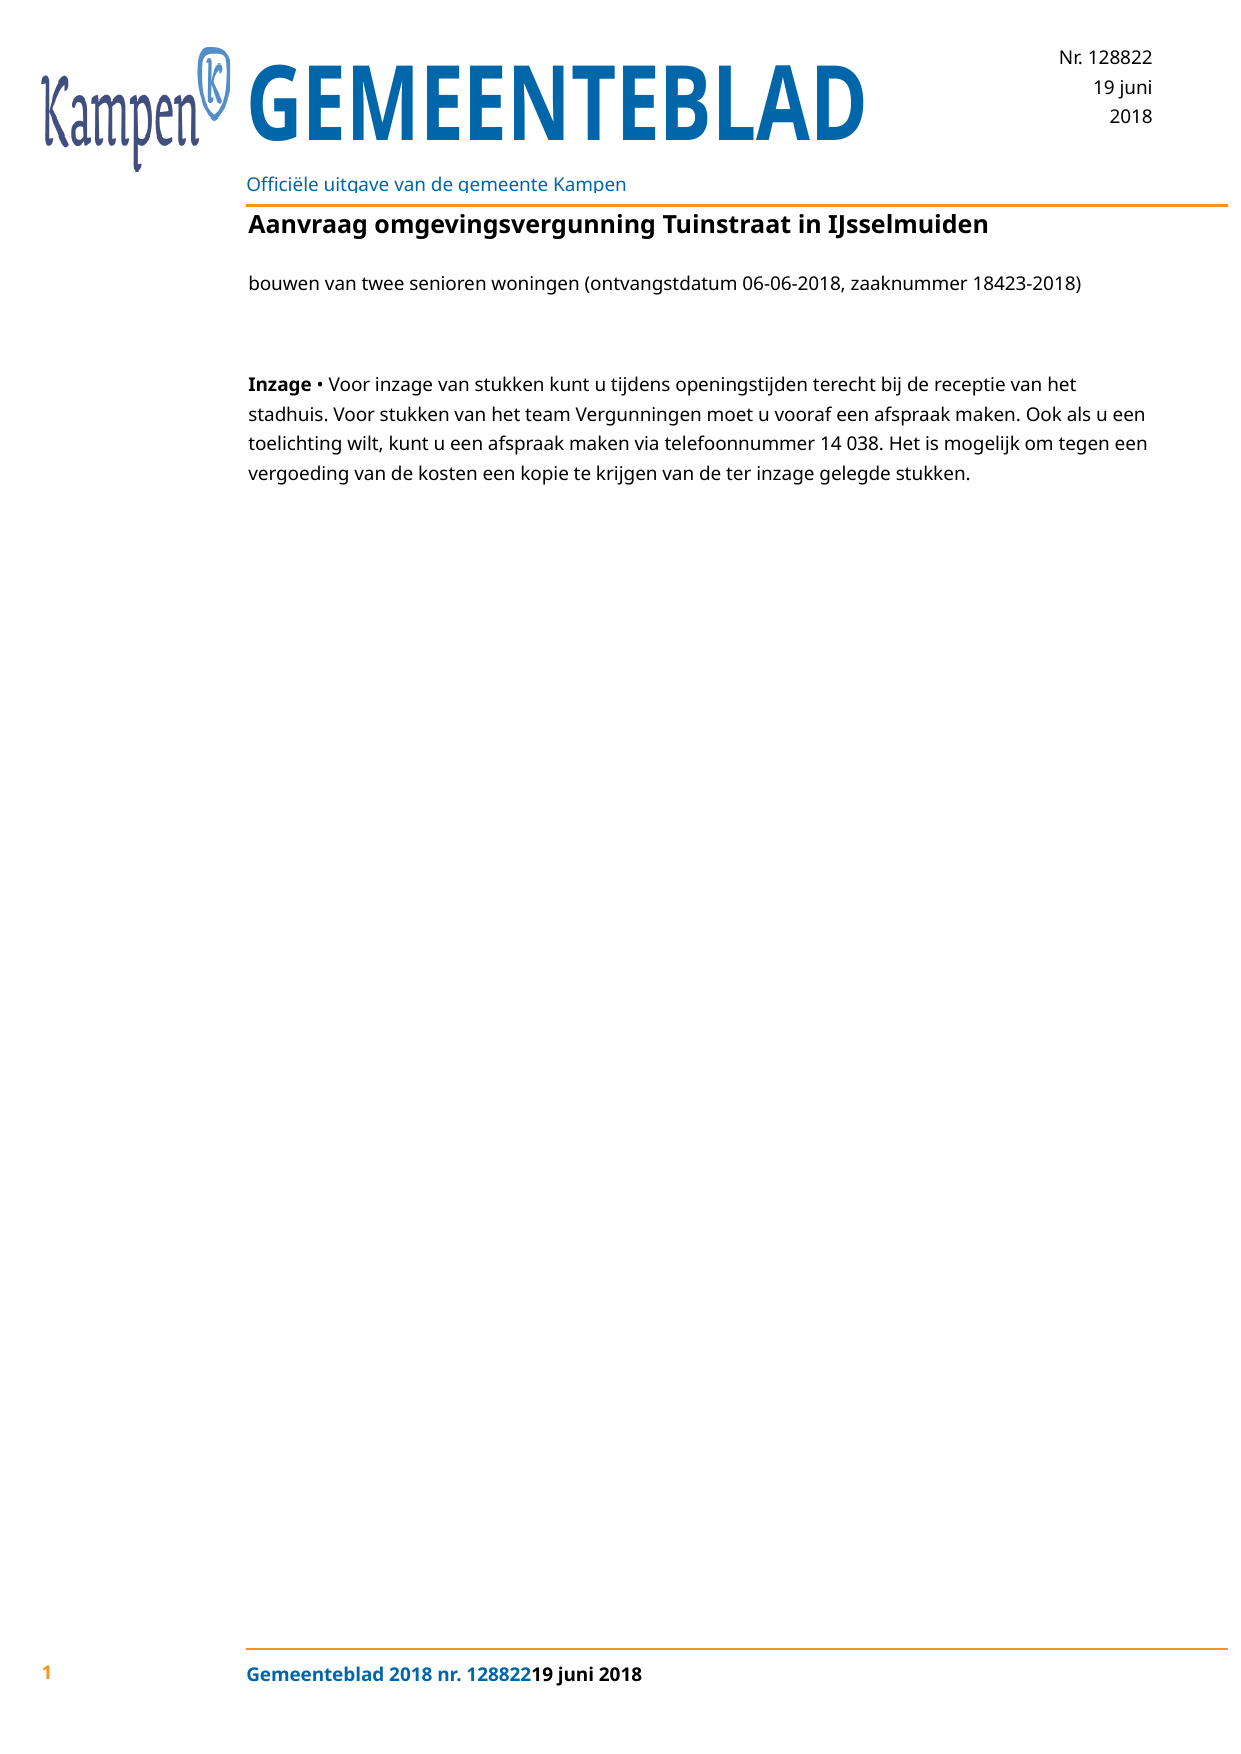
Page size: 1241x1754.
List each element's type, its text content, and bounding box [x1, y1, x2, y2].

text Inzage • Voor inzage van stukken kunt u tijdens openingstijden terecht bij de receptie van het stadhuis. Voor stukken van het team Vergunningen moet u vooraf een afspraak maken. Ook als u een toelichting wilt, kunt u een afspraak maken via telefoonnummer 14 038. Het is mogelijk om tegen een vergoeding van de kosten een kopie te krijgen van de ter inzage gelegde stukken. [248, 371, 1152, 486]
text bouwen van twee senioren woningen (ontvangstdatum 06-06-2018, zaaknummer 18423-2018) [248, 270, 1152, 296]
picture [41, 47, 231, 172]
text Aanvraag omgevingsvergunning Tuinstraat in IJsselmuiden [248, 207, 1152, 241]
